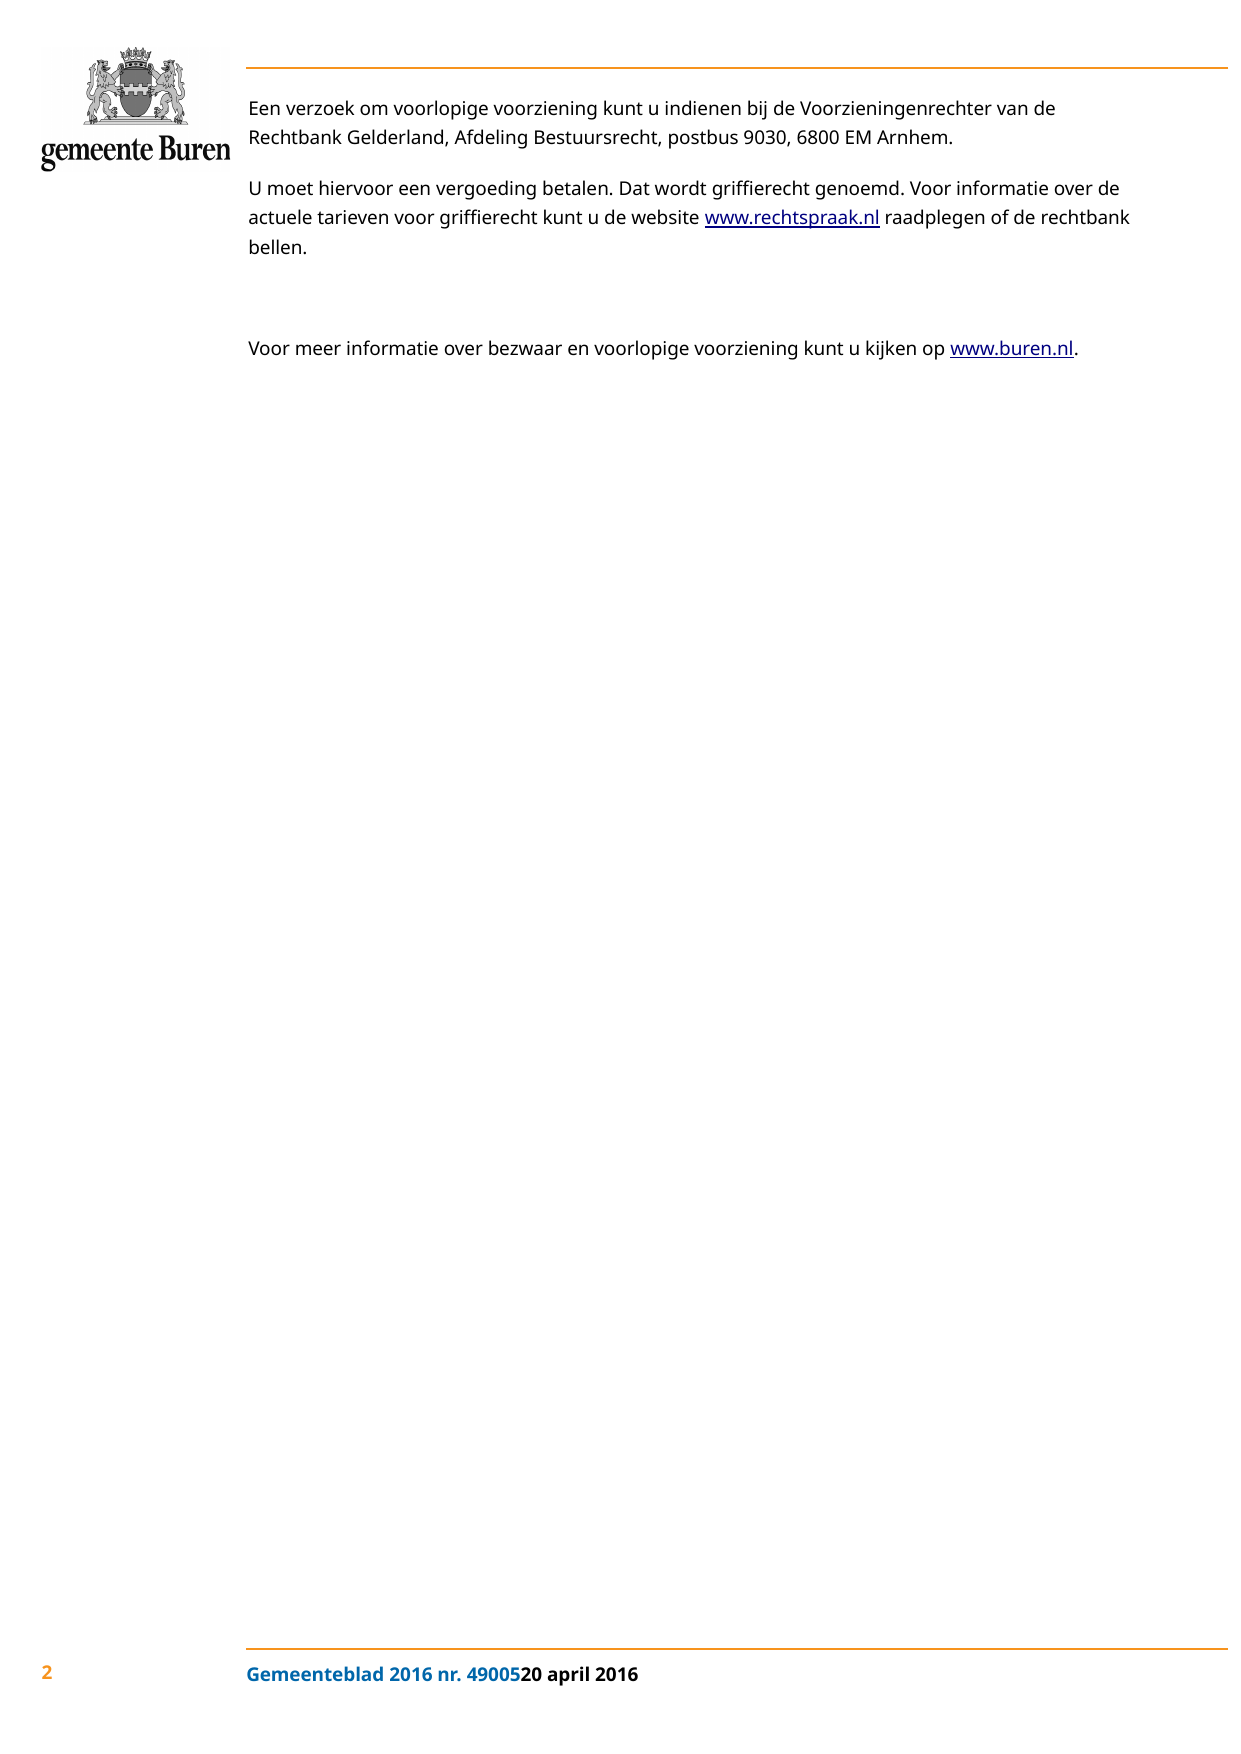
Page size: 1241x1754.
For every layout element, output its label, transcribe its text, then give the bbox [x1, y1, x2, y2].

text Voor meer informatie over bezwaar en voorlopige voorziening kunt u kijken op www.buren.nl. [248, 335, 1152, 361]
text U moet hiervoor een vergoeding betalen. Dat wordt griffierecht genoemd. Voor informatie over de actuele tarieven voor griffierecht kunt u de website www.rechtspraak.nl raadplegen of de rechtbank bellen. [248, 175, 1152, 260]
text Een verzoek om voorlopige voorziening kunt u indienen bij de Voorzieningenrechter van de Rechtbank Gelderland, Afdeling Bestuursrecht, postbus 9030, 6800 EM Arnhem. [248, 95, 1152, 150]
picture [41, 47, 231, 172]
